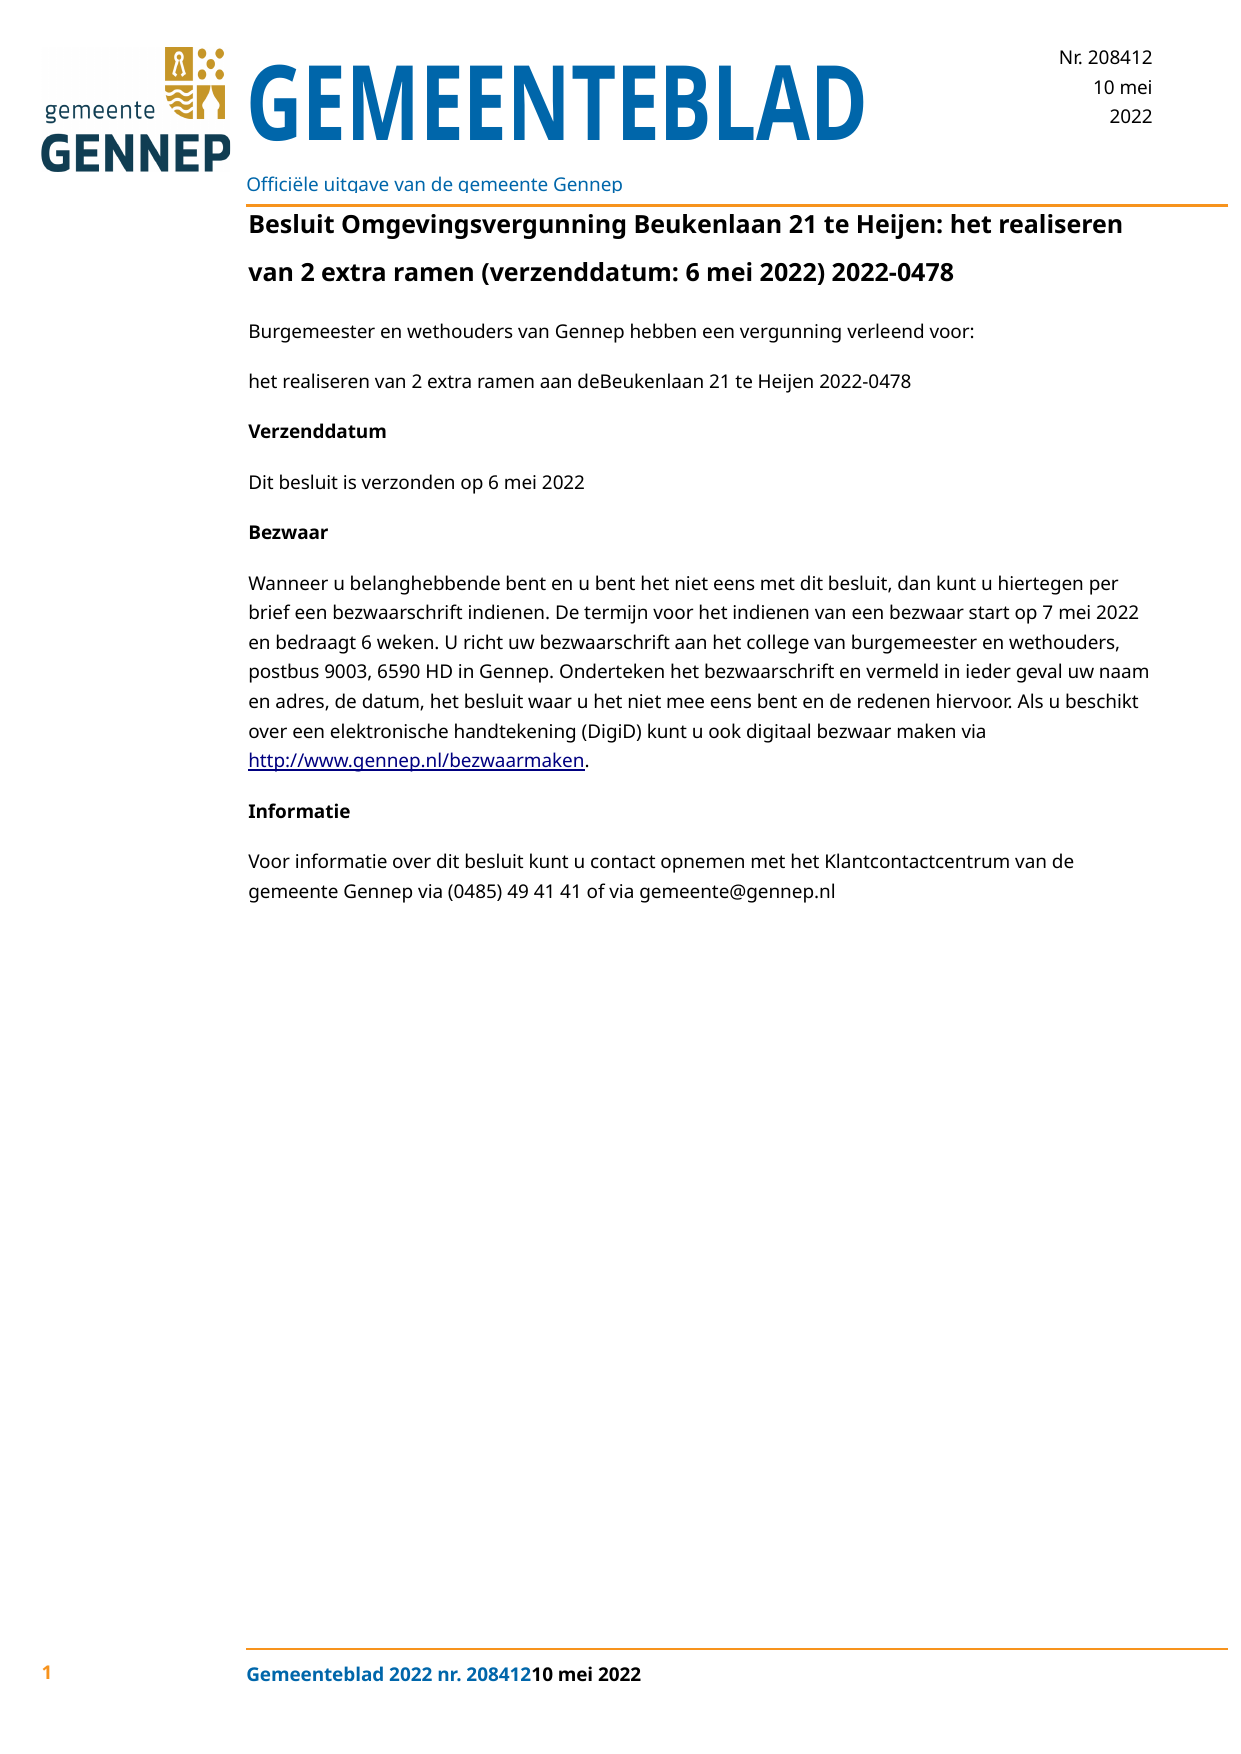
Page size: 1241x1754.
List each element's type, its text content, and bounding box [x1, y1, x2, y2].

text Burgemeester en wethouders van Gennep hebben een vergunning verleend voor: [248, 318, 1152, 344]
text Besluit Omgevingsvergunning Beukenlaan 21 te Heijen: het realiseren van 2 extra ramen (verzenddatum: 6 mei 2022) 2022-0478 [248, 207, 1152, 288]
text Bezwaar [248, 519, 1152, 545]
text Verzenddatum [248, 419, 1152, 444]
text Dit besluit is verzonden op 6 mei 2022 [248, 469, 1152, 495]
text Informatie [248, 798, 1152, 824]
picture [41, 47, 231, 172]
text Voor informatie over dit besluit kunt u contact opnemen met het Klantcontactcentrum van de gemeente Gennep via (0485) 49 41 41 of via gemeente@gennep.nl [248, 848, 1152, 904]
text het realiseren van 2 extra ramen aan deBeukenlaan 21 te Heijen 2022-0478 [248, 368, 1152, 394]
text Wanneer u belanghebbende bent en u bent het niet eens met dit besluit, dan kunt u hiertegen per brief een bezwaarschrift indienen. De termijn voor het indienen van een bezwaar start op 7 mei 2022 en bedraagt 6 weken. U richt uw bezwaarschrift aan het college van burgemeester en wethouders, postbus 9003, 6590 HD in Gennep. Onderteken het bezwaarschrift en vermeld in ieder geval uw naam en adres, de datum, het besluit waar u het niet mee eens bent en de redenen hiervoor. Als u beschikt over een elektronische handtekening (DigiD) kunt u ook digitaal bezwaar maken via http://www.gennep.nl/bezwaarmaken. [248, 570, 1152, 773]
